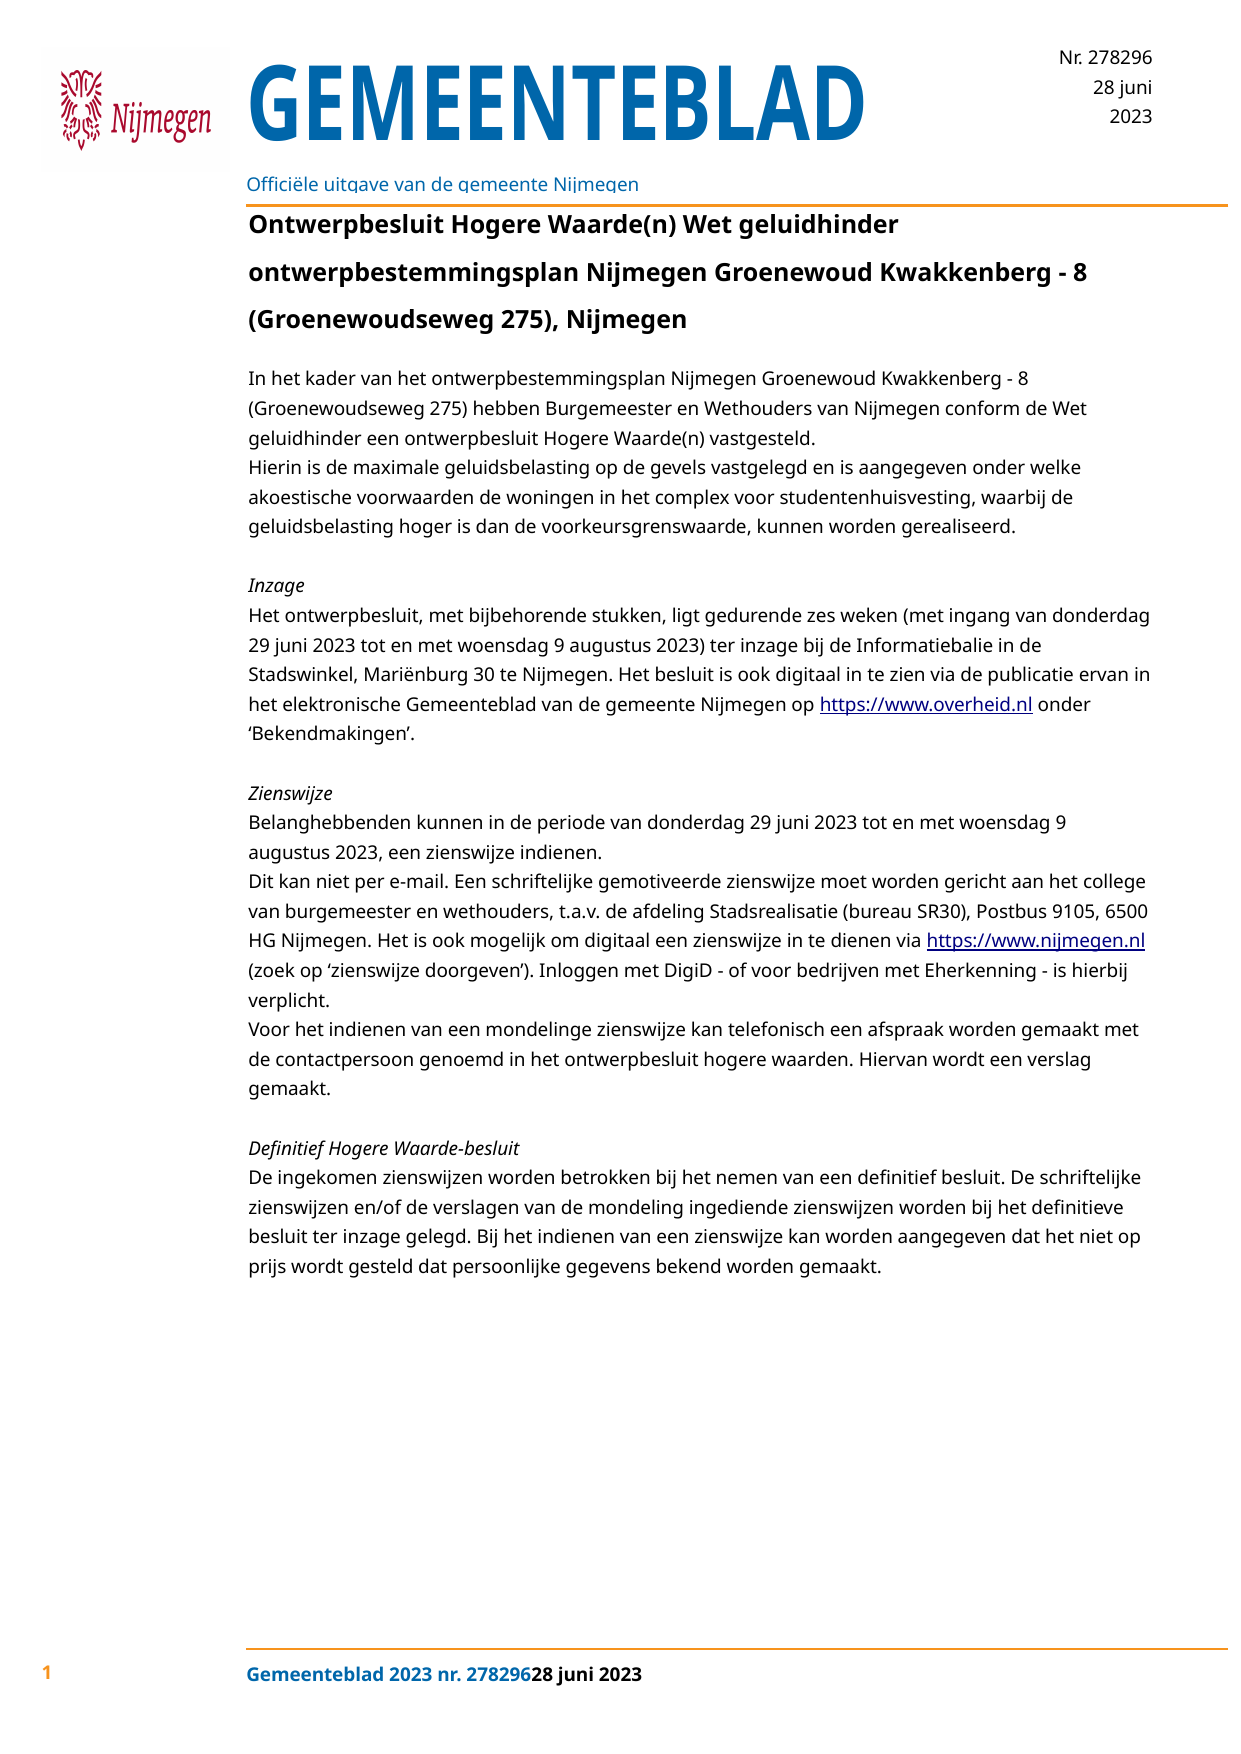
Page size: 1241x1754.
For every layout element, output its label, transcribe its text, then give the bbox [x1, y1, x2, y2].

text Definitief Hogere Waarde-besluit [248, 1135, 1152, 1160]
text Het ontwerpbesluit, met bijbehorende stukken, ligt gedurende zes weken (met ingang van donderdag 29 juni 2023 tot en met woensdag 9 augustus 2023) ter inzage bij de Informatiebalie in de Stadswinkel, Mariënburg 30 te Nijmegen. Het besluit is ook digitaal in te zien via de publicatie ervan in het elektronische Gemeenteblad van de gemeente Nijmegen op https://www.overheid.nl onder ‘Bekendmakingen’. [248, 602, 1152, 746]
text Belanghebbenden kunnen in de periode van donderdag 29 juni 2023 tot en met woensdag 9 augustus 2023, een zienswijze indienen. [248, 809, 1152, 864]
text Dit kan niet per e-mail. Een schriftelijke gemotiveerde zienswijze moet worden gericht aan het college van burgemeester en wethouders, t.a.v. de afdeling Stadsrealisatie (bureau SR30), Postbus 9105, 6500 HG Nijmegen. Het is ook mogelijk om digitaal een zienswijze in te dienen via https://www.nijmegen.nl (zoek op ‘zienswijze doorgeven’). Inloggen met DigiD - of voor bedrijven met Eherkenning - is hierbij verplicht. [248, 868, 1152, 1012]
text Hierin is de maximale geluidsbelasting op de gevels vastgelegd en is aangegeven onder welke akoestische voorwaarden de woningen in het complex voor studentenhuisvesting, waarbij de geluidsbelasting hoger is dan de voorkeursgrenswaarde, kunnen worden gerealiseerd. [248, 454, 1152, 539]
text Ontwerpbesluit Hogere Waarde(n) Wet geluidhinder ontwerpbestemmingsplan Nijmegen Groenewoud Kwakkenberg - 8 (Groenewoudseweg 275), Nijmegen [248, 207, 1152, 336]
text Voor het indienen van een mondelinge zienswijze kan telefonisch een afspraak worden gemaakt met de contactpersoon genoemd in het ontwerpbesluit hogere waarden. Hiervan wordt een verslag gemaakt. [248, 1016, 1152, 1101]
text De ingekomen zienswijzen worden betrokken bij het nemen van een definitief besluit. De schriftelijke zienswijzen en/of de verslagen van de mondeling ingediende zienswijzen worden bij het definitieve besluit ter inzage gelegd. Bij het indienen van een zienswijze kan worden aangegeven dat het niet op prijs wordt gesteld dat persoonlijke gegevens bekend worden gemaakt. [248, 1164, 1152, 1279]
text In het kader van het ontwerpbestemmingsplan Nijmegen Groenewoud Kwakkenberg - 8 (Groenewoudseweg 275) hebben Burgemeester en Wethouders van Nijmegen conform de Wet geluidhinder een ontwerpbesluit Hogere Waarde(n) vastgesteld. [248, 366, 1152, 450]
text Inzage [248, 573, 1152, 598]
text Zienswijze [248, 780, 1152, 805]
picture [41, 47, 231, 172]
